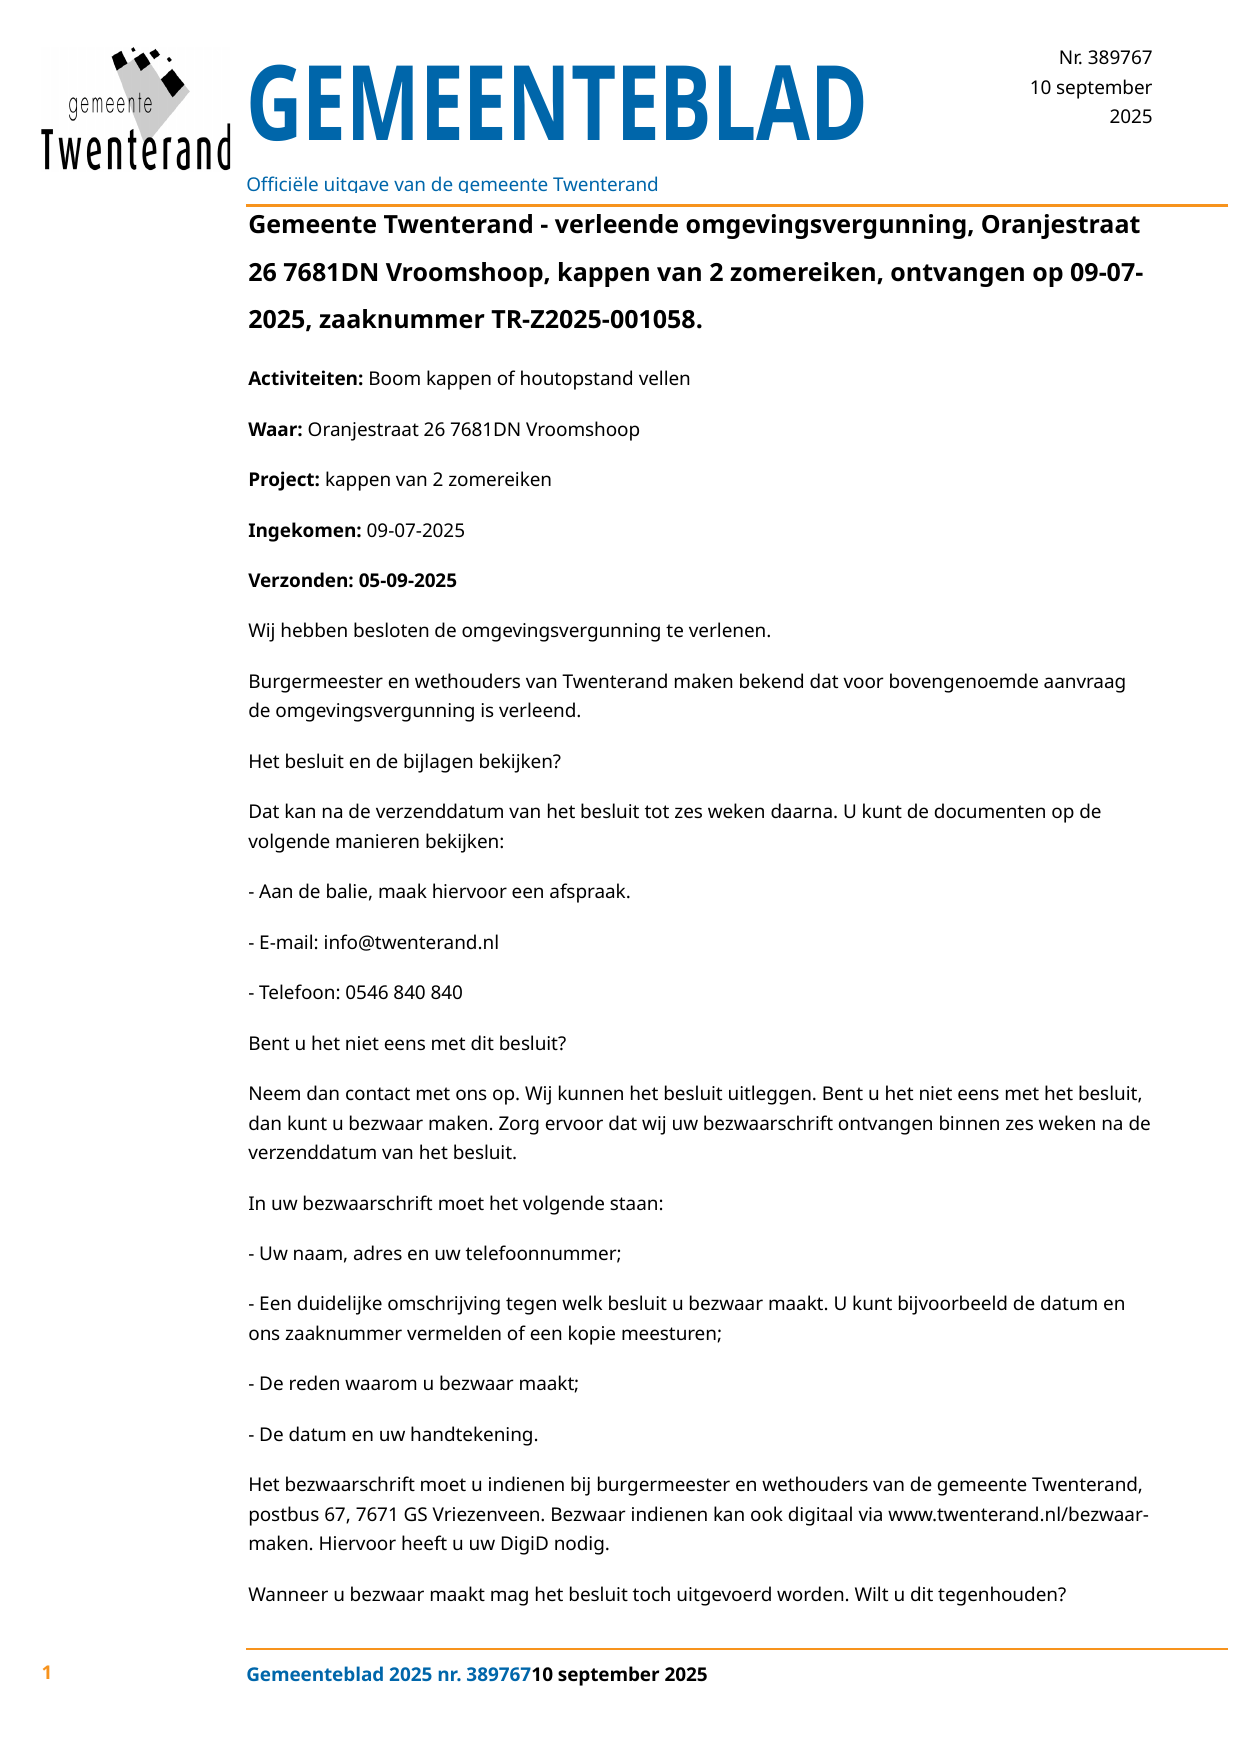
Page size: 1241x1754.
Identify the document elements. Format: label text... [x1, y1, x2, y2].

text Verzonden: 05-09-2025 [248, 567, 1152, 593]
text Ingekomen: 09-07-2025 [248, 517, 1152, 542]
text Waar: Oranjestraat 26 7681DN Vroomshoop [248, 416, 1152, 442]
picture [41, 47, 231, 172]
text - Telefoon: 0546 840 840 [248, 979, 1152, 1005]
text Activiteiten: Boom kappen of houtopstand vellen [248, 366, 1152, 391]
text Neem dan contact met ons op. Wij kunnen het besluit uitleggen. Bent u het niet eens met het besluit, dan kunt u bezwaar maken. Zorg ervoor dat wij uw bezwaarschrift ontvangen binnen zes weken na de verzenddatum van het besluit. [248, 1080, 1152, 1165]
text Project: kappen van 2 zomereiken [248, 466, 1152, 492]
text - De reden waarom u bezwaar maakt; [248, 1371, 1152, 1396]
text In uw bezwaarschrift moet het volgende staan: [248, 1190, 1152, 1215]
text Burgermeester en wethouders van Twenterand maken bekend dat voor bovengenoemde aanvraag de omgevingsvergunning is verleend. [248, 668, 1152, 723]
text - E-mail: info@twenterand.nl [248, 929, 1152, 954]
text - Aan de balie, maak hiervoor een afspraak. [248, 878, 1152, 904]
text Wanneer u bezwaar maakt mag het besluit toch uitgevoerd worden. Wilt u dit tegenhouden? [248, 1581, 1152, 1607]
text - De datum en uw handtekening. [248, 1421, 1152, 1447]
text Het bezwaarschrift moet u indienen bij burgermeester en wethouders van de gemeente Twenterand, postbus 67, 7671 GS Vriezenveen. Bezwaar indienen kan ook digitaal via www.twenterand.nl/bezwaar-maken. Hiervoor heeft u uw DigiD nodig. [248, 1471, 1152, 1556]
text Het besluit en de bijlagen bekijken? [248, 748, 1152, 774]
text - Een duidelijke omschrijving tegen welk besluit u bezwaar maakt. U kunt bijvoorbeeld de datum en ons zaaknummer vermelden of een kopie meesturen; [248, 1291, 1152, 1346]
text Bent u het niet eens met dit besluit? [248, 1030, 1152, 1055]
text Wij hebben besloten de omgevingsvergunning te verlenen. [248, 618, 1152, 643]
text Gemeente Twenterand - verleende omgevingsvergunning, Oranjestraat 26 7681DN Vroomshoop, kappen van 2 zomereiken, ontvangen op 09-07-2025, zaaknummer TR-Z2025-001058. [248, 207, 1152, 336]
text Dat kan na de verzenddatum van het besluit tot zes weken daarna. U kunt de documenten op de volgende manieren bekijken: [248, 798, 1152, 854]
text - Uw naam, adres en uw telefoonnummer; [248, 1240, 1152, 1266]
